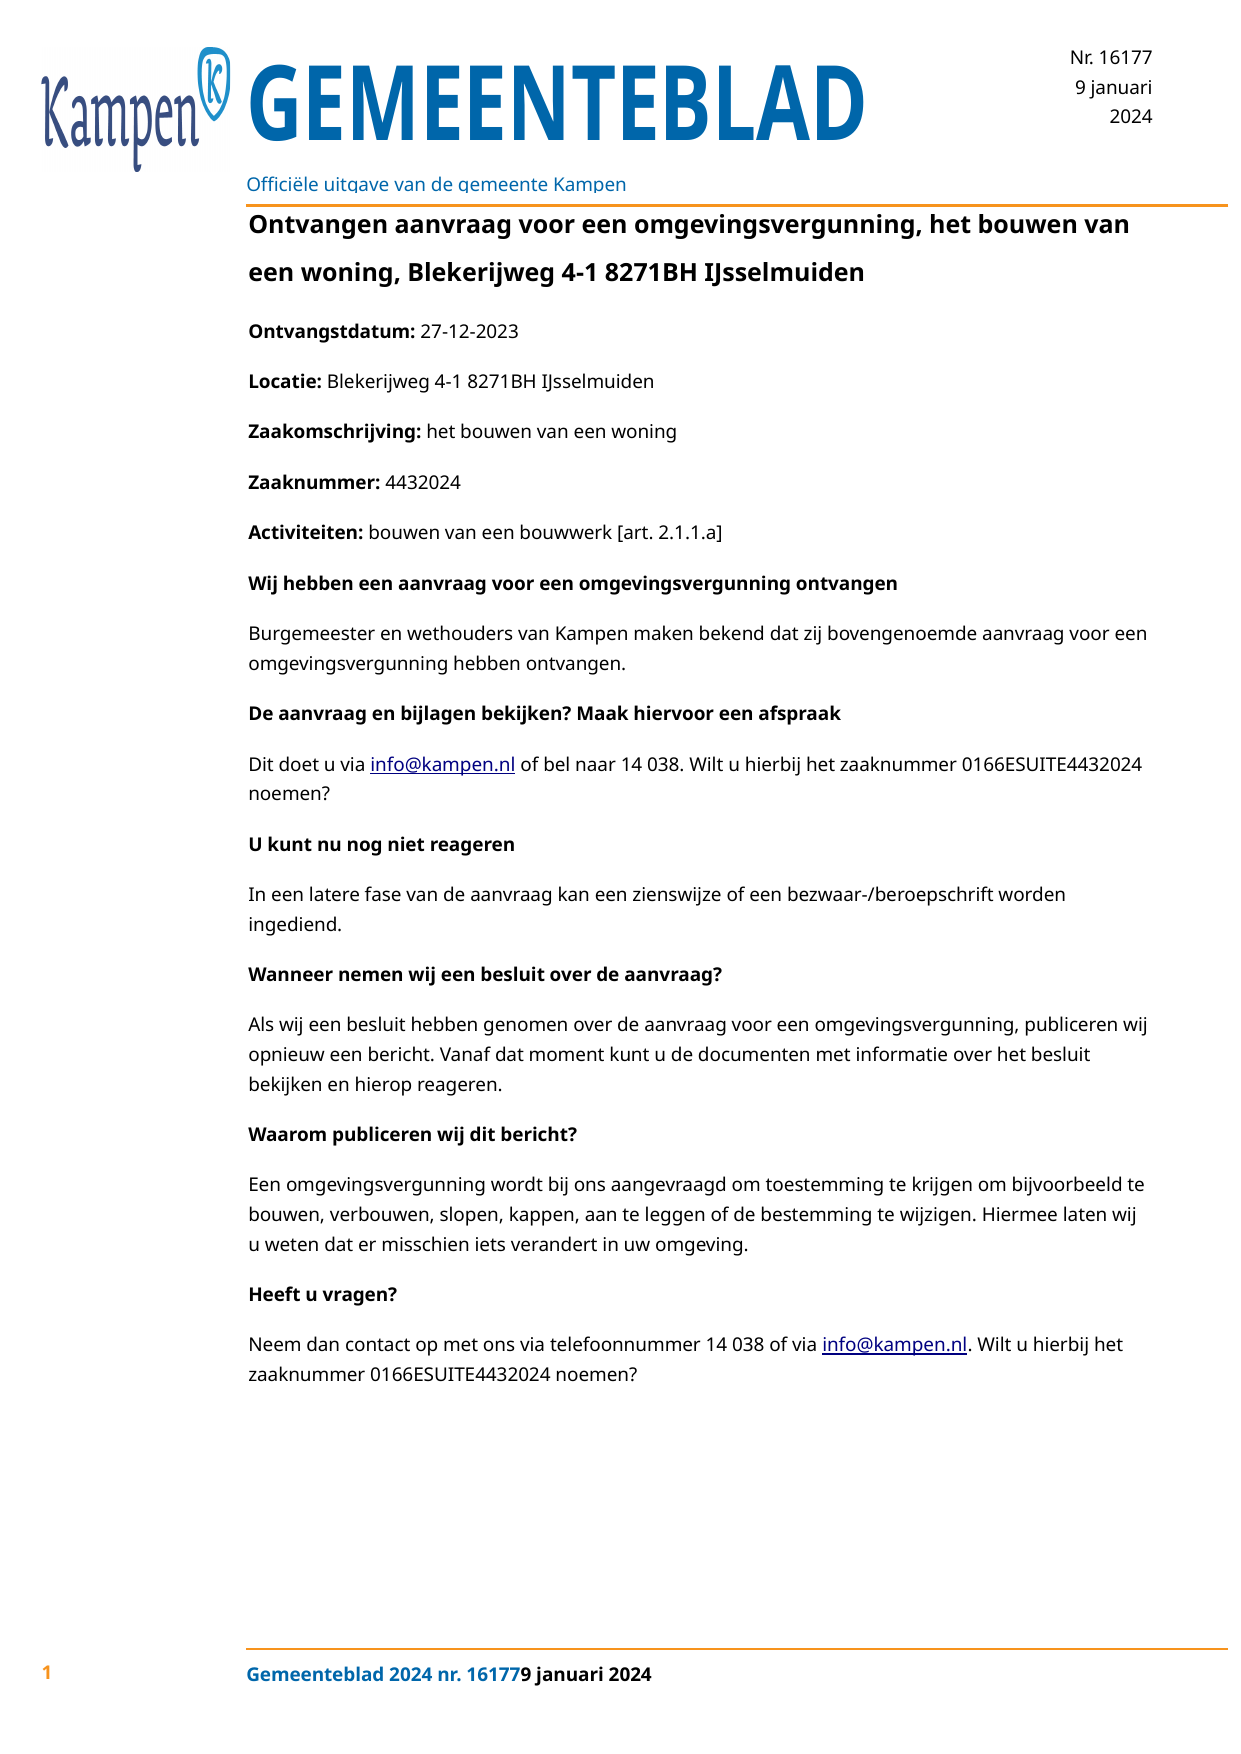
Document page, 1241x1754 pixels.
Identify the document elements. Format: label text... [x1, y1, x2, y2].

text Zaakomschrijving: het bouwen van een woning [248, 419, 1152, 444]
text De aanvraag en bijlagen bekijken? Maak hiervoor een afspraak [248, 700, 1152, 726]
picture [41, 47, 231, 172]
text Een omgevingsvergunning wordt bij ons aangevraagd om toestemming te krijgen om bijvoorbeeld te bouwen, verbouwen, slopen, kappen, aan te leggen of de bestemming te wijzigen. Hiermee laten wij u weten dat er misschien iets verandert in uw omgeving. [248, 1172, 1152, 1257]
text Wij hebben een aanvraag voor een omgevingsvergunning ontvangen [248, 570, 1152, 596]
text Als wij een besluit hebben genomen over de aanvraag voor een omgevingsvergunning, publiceren wij opnieuw een bericht. Vanaf dat moment kunt u de documenten met informatie over het besluit bekijken en hierop reageren. [248, 1012, 1152, 1097]
text Ontvangen aanvraag voor een omgevingsvergunning, het bouwen van een woning, Blekerijweg 4-1 8271BH IJsselmuiden [248, 207, 1152, 288]
text Waarom publiceren wij dit bericht? [248, 1121, 1152, 1147]
text Ontvangstdatum: 27-12-2023 [248, 318, 1152, 344]
text Heeft u vragen? [248, 1281, 1152, 1307]
text U kunt nu nog niet reageren [248, 831, 1152, 857]
text In een latere fase van de aanvraag kan een zienswijze of een bezwaar-/beroepschrift worden ingediend. [248, 881, 1152, 937]
text Locatie: Blekerijweg 4-1 8271BH IJsselmuiden [248, 368, 1152, 394]
text Activiteiten: bouwen van een bouwwerk [art. 2.1.1.a] [248, 519, 1152, 545]
text Wanneer nemen wij een besluit over de aanvraag? [248, 961, 1152, 987]
text Zaaknummer: 4432024 [248, 469, 1152, 495]
text Burgemeester en wethouders van Kampen maken bekend dat zij bovengenoemde aanvraag voor een omgevingsvergunning hebben ontvangen. [248, 620, 1152, 676]
text Neem dan contact op met ons via telefoonnummer 14 038 of via info@kampen.nl. Wilt u hierbij het zaaknummer 0166ESUITE4432024 noemen? [248, 1332, 1152, 1387]
text Dit doet u via info@kampen.nl of bel naar 14 038. Wilt u hierbij het zaaknummer 0166ESUITE4432024 noemen? [248, 751, 1152, 806]
